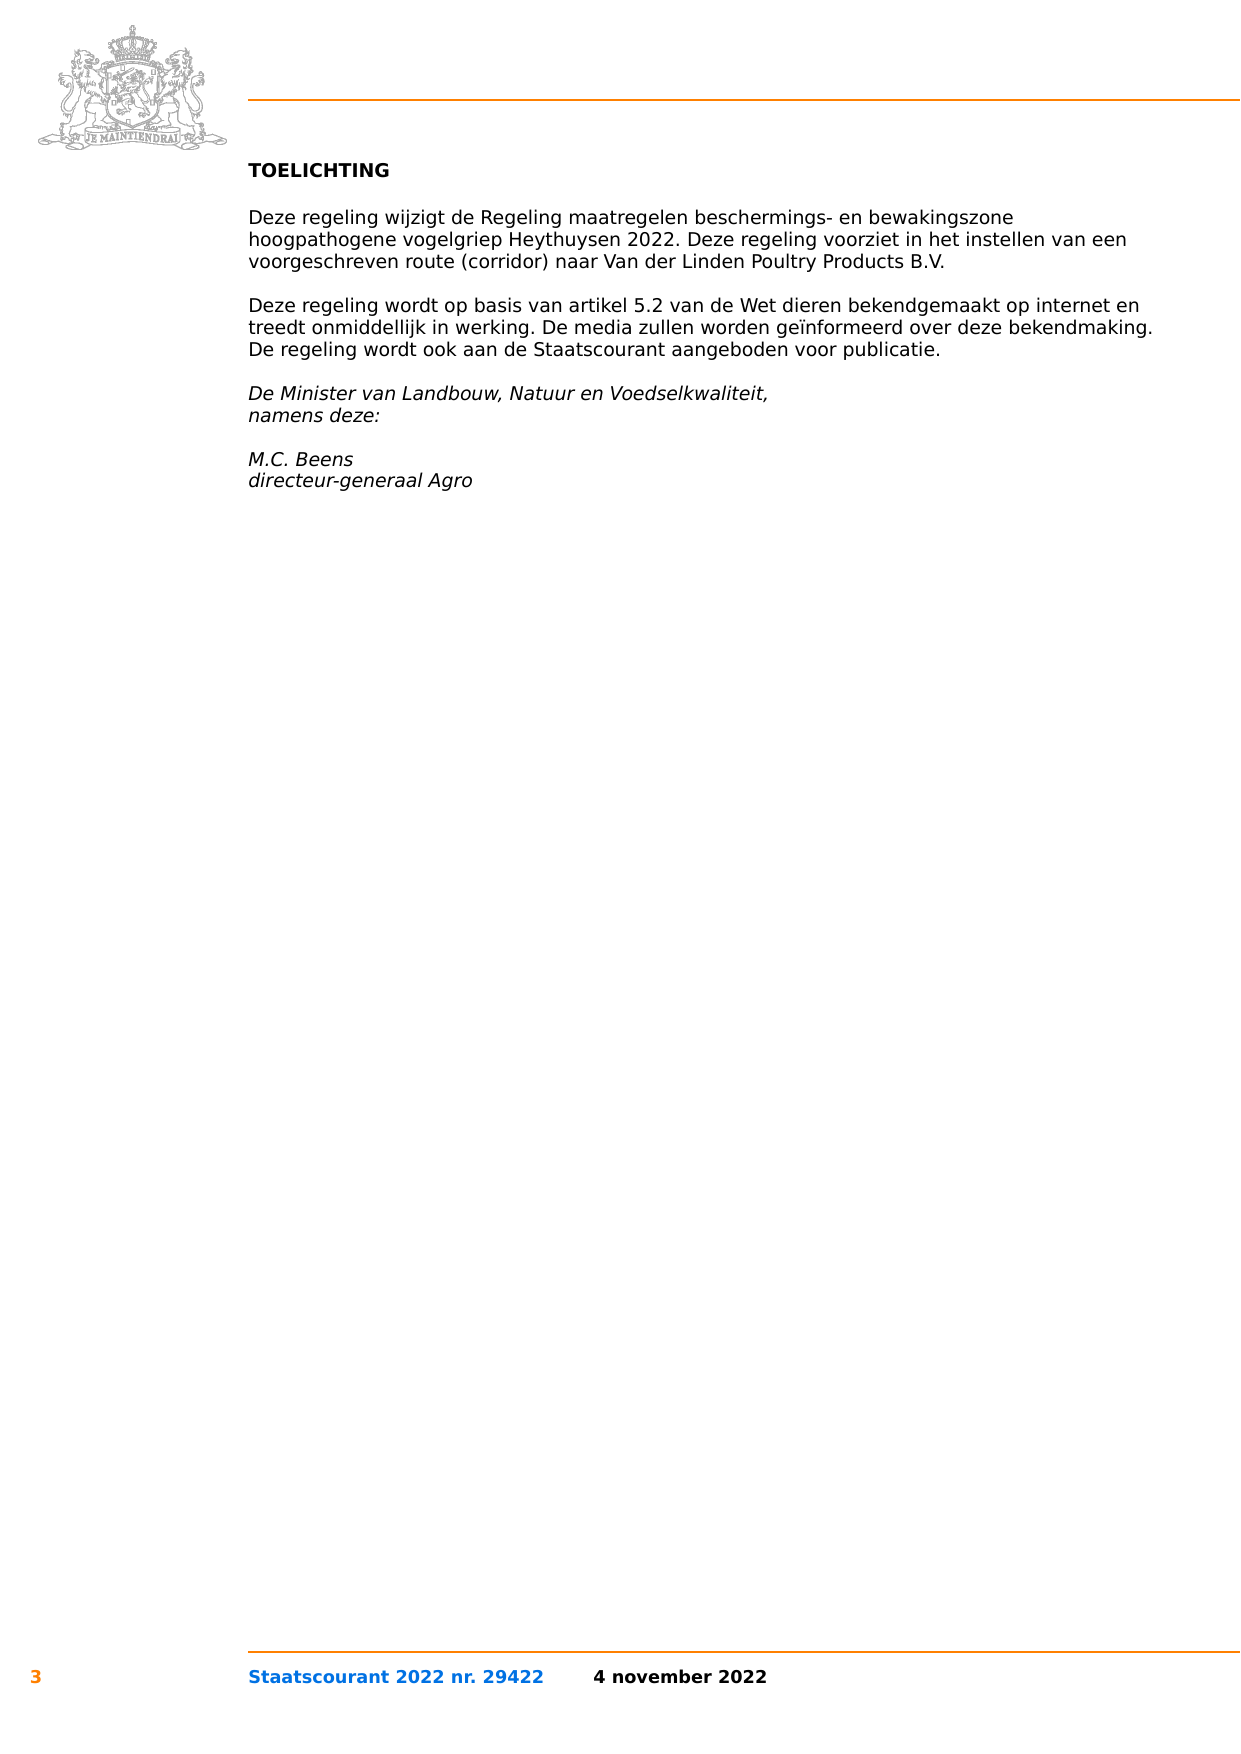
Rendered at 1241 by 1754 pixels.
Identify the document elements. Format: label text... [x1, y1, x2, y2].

text Deze regeling wordt op basis van artikel 5.2 van de Wet dieren bekendgemaakt op internet en treedt onmiddellijk in werking. De media zullen worden geïnformeerd over deze bekendmaking. De regeling wordt ook aan de Staatscourant aangeboden voor publicatie. [248, 295, 1163, 361]
picture [38, 25, 227, 150]
text De Minister van Landbouw, Natuur en Voedselkwaliteit, namens deze: M.C. Beens directeur-generaal Agro [248, 382, 1163, 492]
subtitle TOELICHTING [248, 160, 1163, 182]
text Deze regeling wijzigt de Regeling maatregelen beschermings- en bewakingszone hoogpathogene vogelgriep Heythuysen 2022. Deze regeling voorziet in het instellen van een voorgeschreven route (corridor) naar Van der Linden Poultry Products B.V. [248, 207, 1163, 273]
